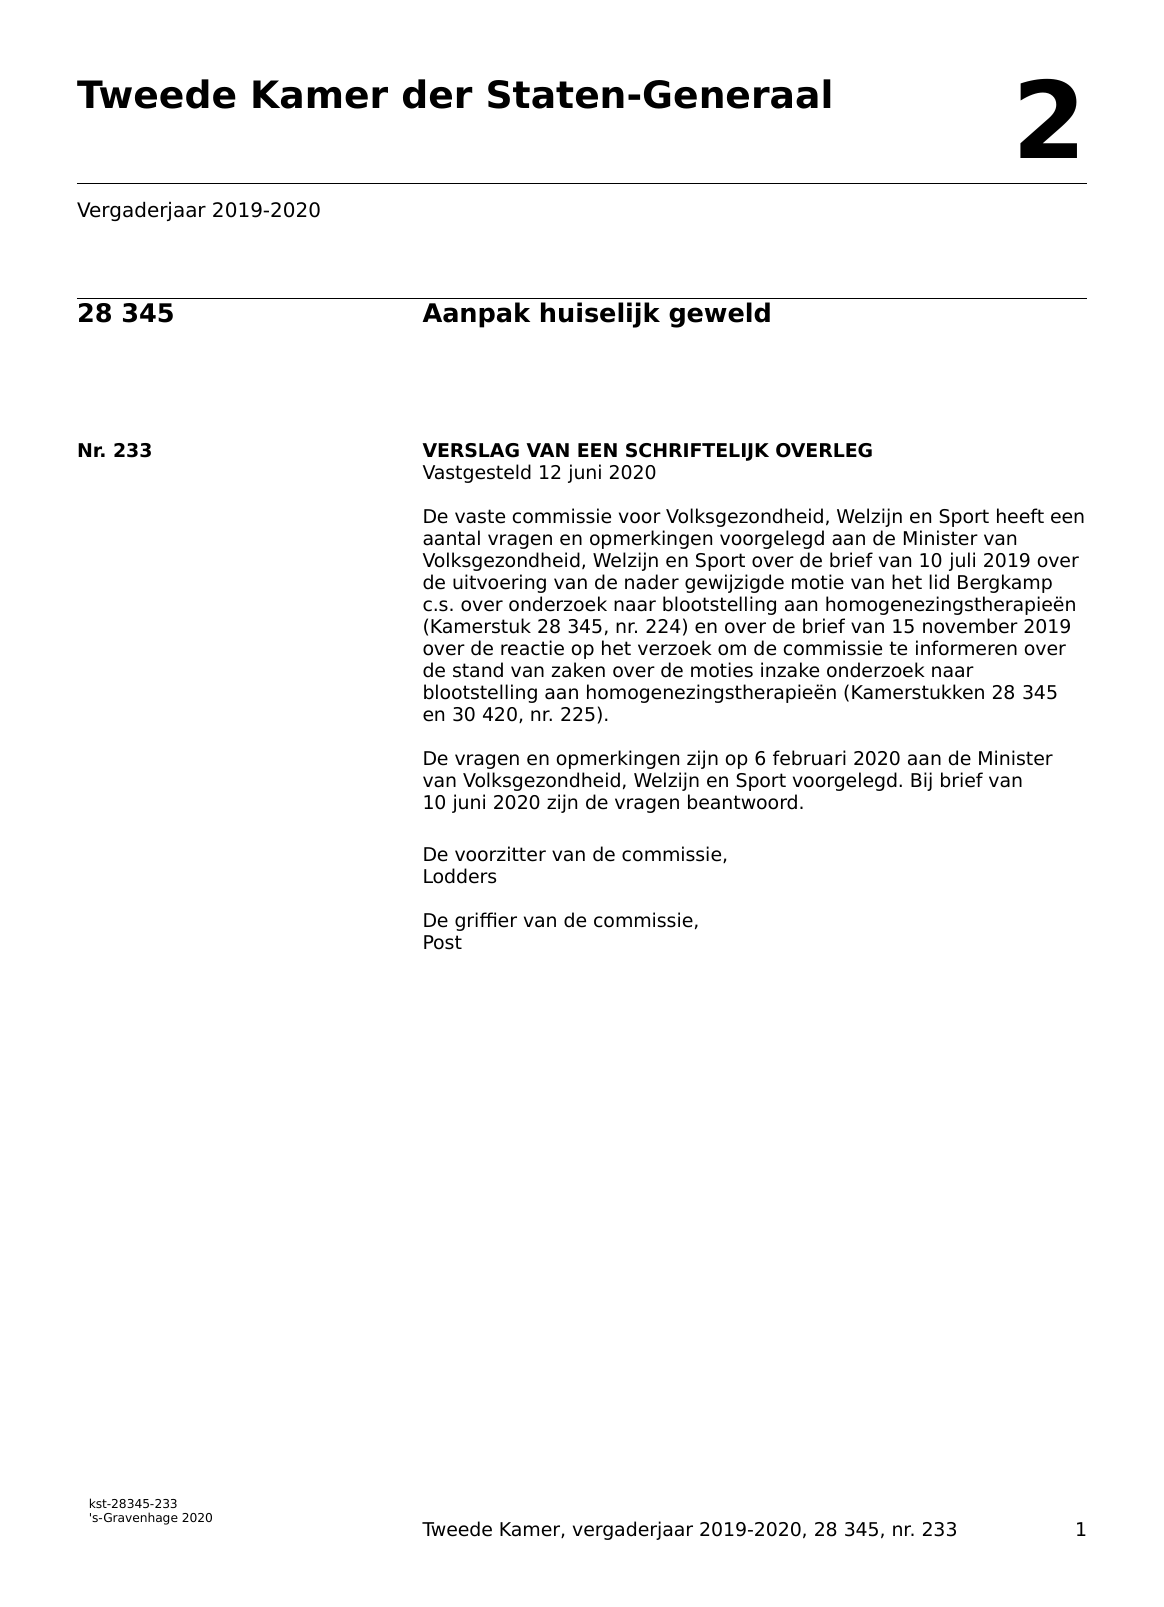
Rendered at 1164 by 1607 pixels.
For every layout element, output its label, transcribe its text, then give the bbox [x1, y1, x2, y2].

text Vastgesteld 12 juni 2020 [422, 462, 1087, 484]
table_header Tweede Kamer der Staten-Generaal [77, 59, 886, 183]
text kst-28345-233 [88, 1497, 323, 1511]
text De vragen en opmerkingen zijn op 6 februari 2020 aan de Minister van Volksgezondheid, Welzijn en Sport voorgelegd. Bij brief van 10 juni 2020 zijn de vragen beantwoord. [422, 748, 1087, 814]
text 's-Gravenhage 2020 [88, 1511, 323, 1525]
subtitle Nr. 233 VERSLAG VAN EEN SCHRIFTELIJK OVERLEG [77, 440, 1087, 462]
subtitle 28 345 Aanpak huiselijk geweld [77, 299, 1087, 329]
text De vaste commissie voor Volksgezondheid, Welzijn en Sport heeft een aantal vragen en opmerkingen voorgelegd aan de Minister van Volksgezondheid, Welzijn en Sport over de brief van 10 juli 2019 over de uitvoering van de nader gewijzigde motie van het lid Bergkamp c.s. over onderzoek naar blootstelling aan homogenezingstherapieën (Kamerstuk 28 345, nr. 224) en over de brief van 15 november 2019 over de reactie op het verzoek om de commissie te informeren over de stand van zaken over de moties inzake onderzoek naar blootstelling aan homogenezingstherapieën (Kamerstukken 28 345 en 30 420, nr. 225). [422, 506, 1087, 726]
table_header 2 [886, 59, 1087, 183]
text De griffier van de commissie, Post [422, 910, 1087, 954]
text De voorzitter van de commissie, Lodders [422, 844, 1087, 888]
table_cell Vergaderjaar 2019-2020 [77, 184, 1087, 298]
